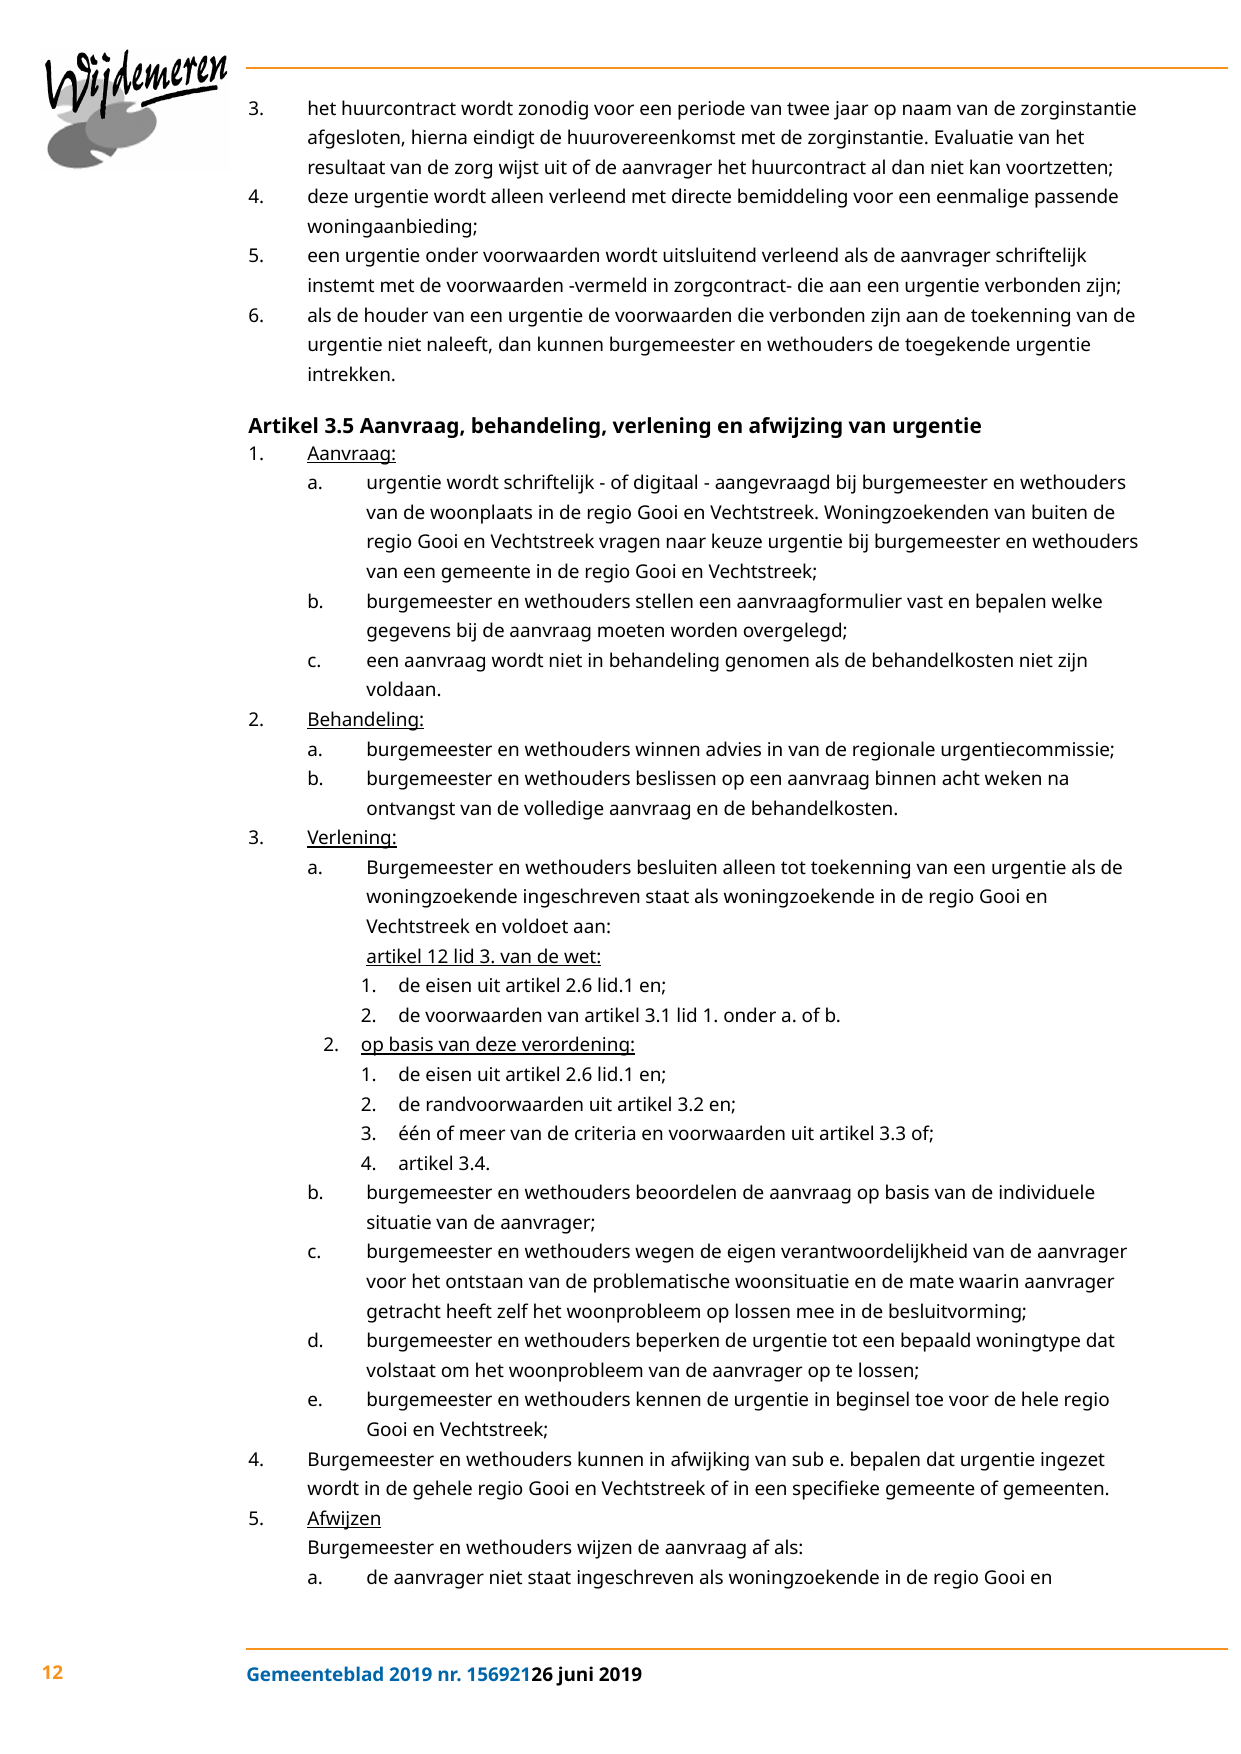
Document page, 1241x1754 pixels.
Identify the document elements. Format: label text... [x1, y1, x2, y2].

list burgemeester en wethouders beperken de urgentie tot een bepaald woningtype dat volstaat om het woonprobleem van de aanvrager op te lossen; [307, 1327, 1152, 1383]
list een aanvraag wordt niet in behandeling genomen als de behandelkosten niet zijn voldaan. [307, 647, 1152, 702]
list urgentie wordt schriftelijk - of digitaal - aangevraagd bij burgemeester en wethouders van de woonplaats in de regio Gooi en Vechtstreek. Woningzoekenden van buiten de regio Gooi en Vechtstreek vragen naar keuze urgentie bij burgemeester en wethouders van een gemeente in de regio Gooi en Vechtstreek; [307, 469, 1152, 584]
list de aanvrager niet staat ingeschreven als woningzoekende in de regio Gooi en [307, 1564, 1152, 1590]
list Verlening: [248, 824, 1152, 850]
list een urgentie onder voorwaarden wordt uitsluitend verleend als de aanvrager schriftelijk instemt met de voorwaarden -vermeld in zorgcontract- die aan een urgentie verbonden zijn; [248, 243, 1152, 298]
list artikel 12 lid 3. van de wet: [307, 943, 1152, 968]
list Aanvraag: [248, 440, 1152, 466]
list het huurcontract wordt zonodig voor een periode van twee jaar op naam van de zorginstantie afgesloten, hierna eindigt de huurovereenkomst met de zorginstantie. Evaluatie van het resultaat van de zorg wijst uit of de aanvrager het huurcontract al dan niet kan voortzetten; [248, 95, 1152, 180]
list Burgemeester en wethouders wijzen de aanvraag af als: [248, 1534, 1152, 1560]
list Afwijzen [248, 1505, 1152, 1531]
list één of meer van de criteria en voorwaarden uit artikel 3.3 of; [361, 1120, 1152, 1146]
list Behandeling: [248, 706, 1152, 732]
list Burgemeester en wethouders besluiten alleen tot toekenning van een urgentie als de woningzoekende ingeschreven staat als woningzoekende in de regio Gooi en Vechtstreek en voldoet aan: [307, 854, 1152, 939]
list de voorwaarden van artikel 3.1 lid 1. onder a. of b. [361, 1002, 1152, 1028]
list burgemeester en wethouders stellen een aanvraagformulier vast en bepalen welke gegevens bij de aanvraag moeten worden overgelegd; [307, 588, 1152, 643]
list burgemeester en wethouders wegen de eigen verantwoordelijkheid van de aanvrager voor het ontstaan van de problematische woonsituatie en de mate waarin aanvrager getracht heeft zelf het woonprobleem op lossen mee in de besluitvorming; [307, 1239, 1152, 1323]
text Artikel 3.5 Aanvraag, behandeling, verlening en afwijzing van urgentie [248, 411, 1152, 440]
list burgemeester en wethouders kennen de urgentie in beginsel toe voor de hele regio Gooi en Vechtstreek; [307, 1387, 1152, 1442]
list de randvoorwaarden uit artikel 3.2 en; [361, 1091, 1152, 1116]
picture [41, 47, 231, 172]
list artikel 3.4. [361, 1150, 1152, 1176]
list burgemeester en wethouders winnen advies in van de regionale urgentiecommissie; [307, 736, 1152, 761]
list Burgemeester en wethouders kunnen in afwijking van sub e. bepalen dat urgentie ingezet wordt in de gehele regio Gooi en Vechtstreek of in een specifieke gemeente of gemeenten. [248, 1446, 1152, 1501]
list burgemeester en wethouders beslissen op een aanvraag binnen acht weken na ontvangst van de volledige aanvraag en de behandelkosten. [307, 765, 1152, 821]
list de eisen uit artikel 2.6 lid.1 en; [361, 972, 1152, 998]
list als de houder van een urgentie de voorwaarden die verbonden zijn aan de toekenning van de urgentie niet naleeft, dan kunnen burgemeester en wethouders de toegekende urgentie intrekken. [248, 302, 1152, 387]
list burgemeester en wethouders beoordelen de aanvraag op basis van de individuele situatie van de aanvrager; [307, 1179, 1152, 1235]
list de eisen uit artikel 2.6 lid.1 en; [361, 1061, 1152, 1087]
list op basis van deze verordening: [323, 1032, 1152, 1057]
list deze urgentie wordt alleen verleend met directe bemiddeling voor een eenmalige passende woningaanbieding; [248, 183, 1152, 239]
